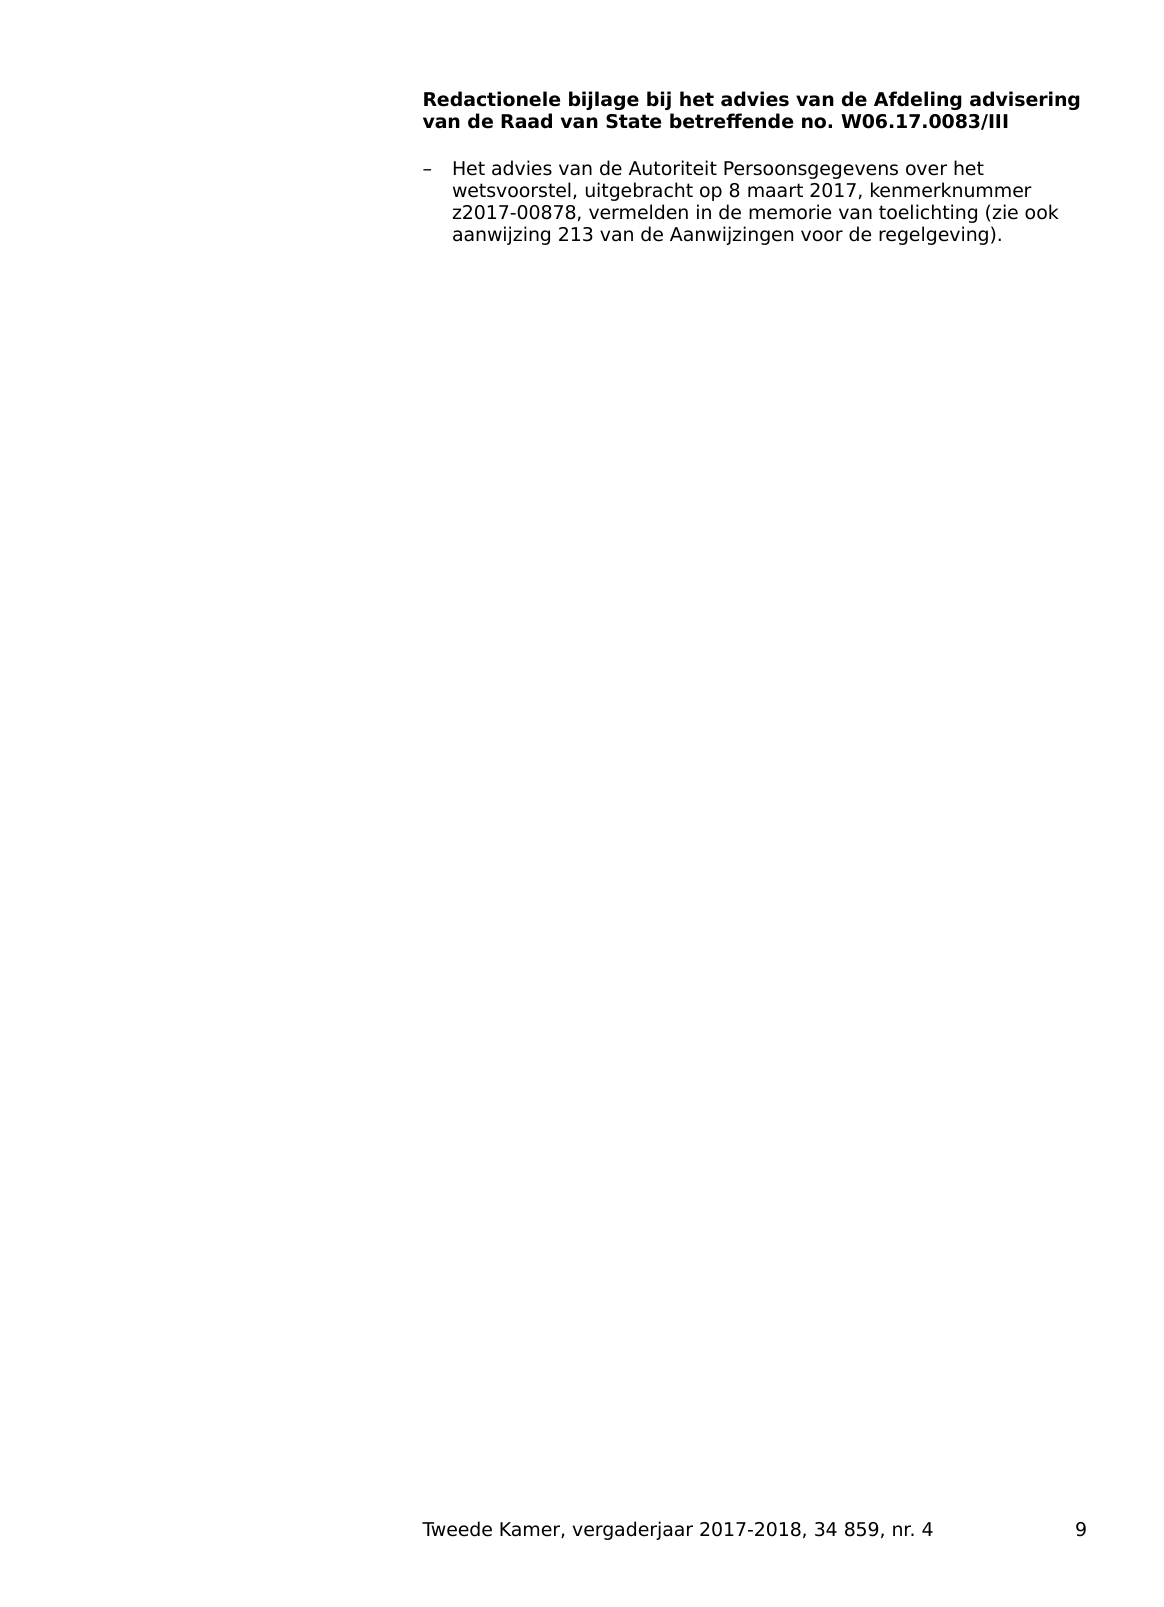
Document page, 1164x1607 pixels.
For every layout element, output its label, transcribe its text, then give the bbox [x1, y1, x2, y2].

text – Het advies van de Autoriteit Persoonsgegevens over het wetsvoorstel, uitgebracht op 8 maart 2017, kenmerknummer z2017-00878, vermelden in de memorie van toelichting (zie ook aanwijzing 213 van de Aanwijzingen voor de regelgeving). [422, 158, 1087, 246]
subtitle Redactionele bijlage bij het advies van de Afdeling advisering van de Raad van State betreffende no. W06.17.0083/III [77, 89, 1087, 133]
